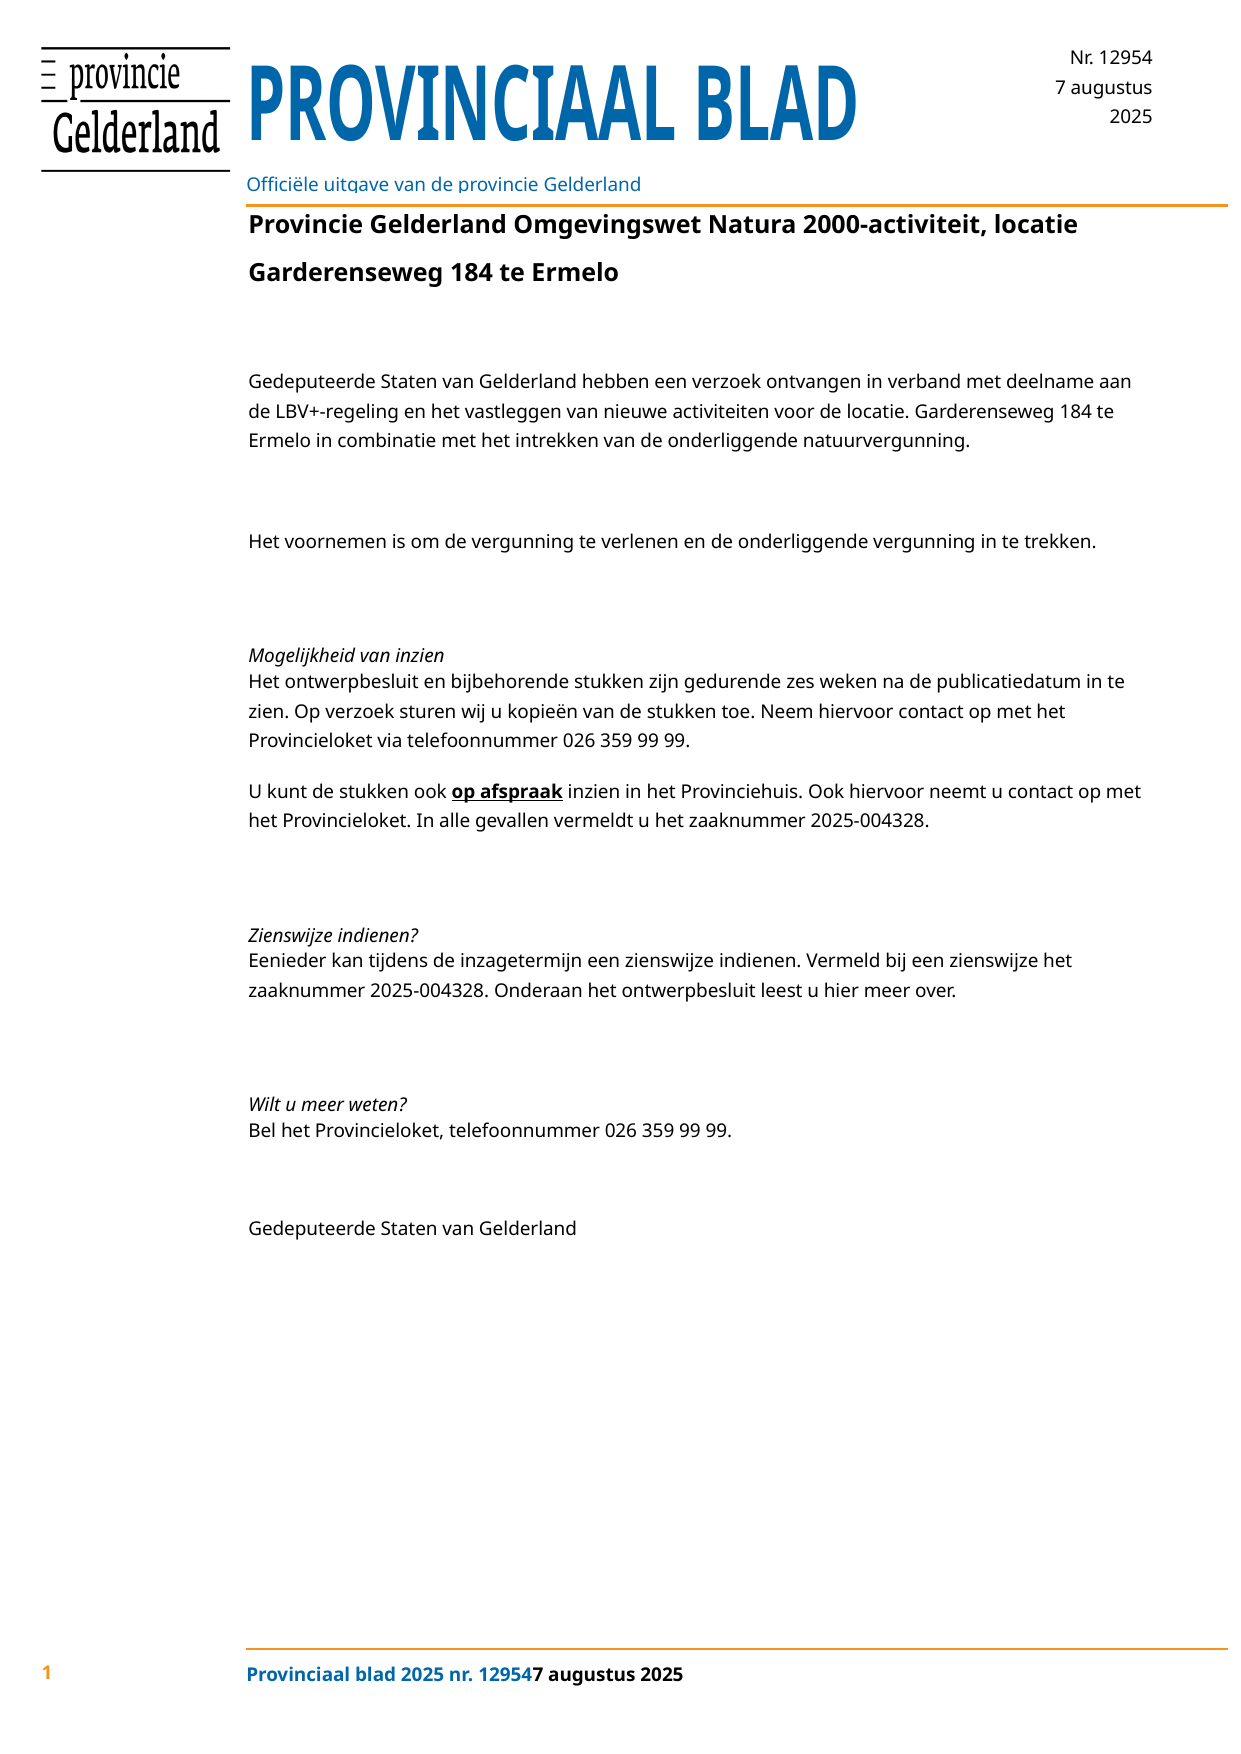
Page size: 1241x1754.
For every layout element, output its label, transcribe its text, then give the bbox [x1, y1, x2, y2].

text U kunt de stukken ook op afspraak inzien in het Provinciehuis. Ook hiervoor neemt u contact op met het Provincieloket. In alle gevallen vermeldt u het zaaknummer 2025-004328. [248, 778, 1152, 833]
text Het ontwerpbesluit en bijbehorende stukken zijn gedurende zes weken na de publicatiedatum in te zien. Op verzoek sturen wij u kopieën van de stukken toe. Neem hiervoor contact op met het Provincieloket via telefoonnummer 026 359 99 99. [248, 668, 1152, 753]
text Gedeputeerde Staten van Gelderland [248, 1216, 1152, 1241]
text Mogelijkheid van inzien [248, 643, 1152, 668]
picture [41, 47, 231, 172]
text Gedeputeerde Staten van Gelderland hebben een verzoek ontvangen in verband met deelname aan de LBV+-regeling en het vastleggen van nieuwe activiteiten voor de locatie. Garderenseweg 184 te Ermelo in combinatie met het intrekken van de onderliggende natuurvergunning. [248, 368, 1152, 453]
text Wilt u meer weten? [248, 1092, 1152, 1117]
text Eenieder kan tijdens de inzagetermijn een zienswijze indienen. Vermeld bij een zienswijze het zaaknummer 2025-004328. Onderaan het ontwerpbesluit leest u hier meer over. [248, 948, 1152, 1003]
text Het voornemen is om de vergunning te verlenen en de onderliggende vergunning in te trekken. [248, 528, 1152, 554]
text Provincie Gelderland Omgevingswet Natura 2000-activiteit, locatie Garderenseweg 184 te Ermelo [248, 207, 1152, 288]
text Zienswijze indienen? [248, 922, 1152, 948]
text Bel het Provincieloket, telefoonnummer 026 359 99 99. [248, 1117, 1152, 1143]
